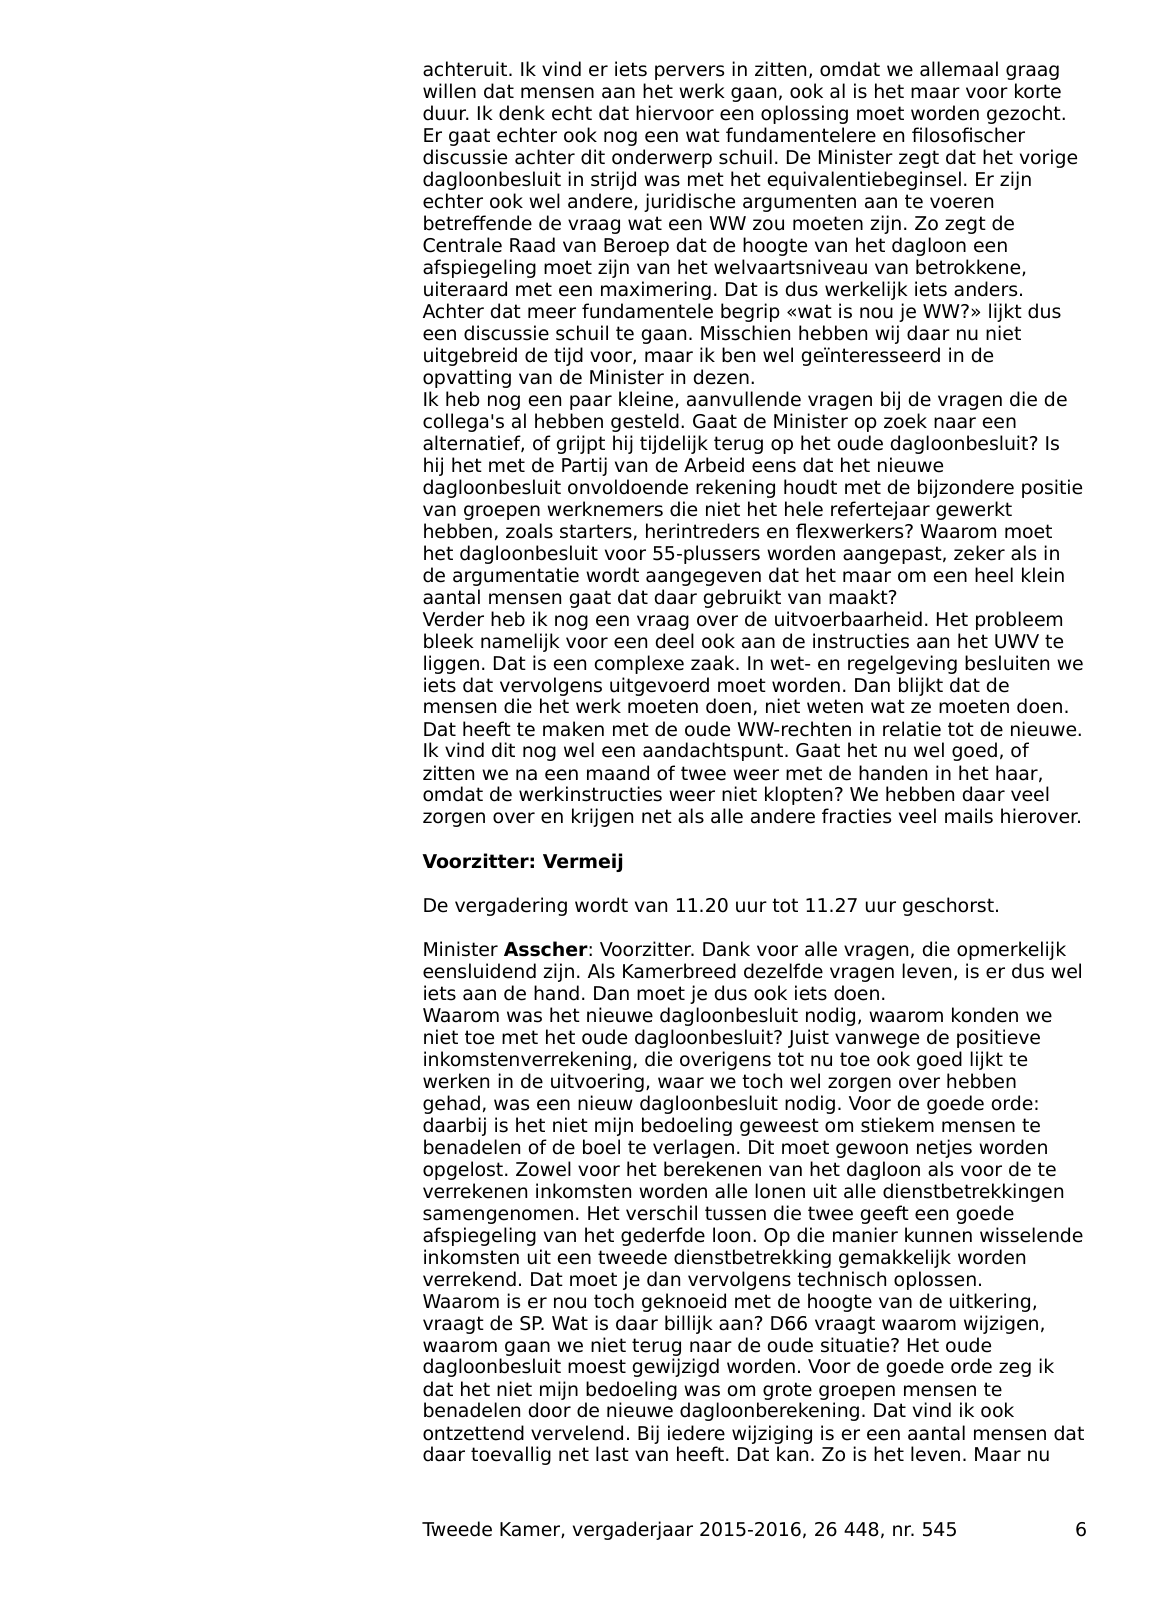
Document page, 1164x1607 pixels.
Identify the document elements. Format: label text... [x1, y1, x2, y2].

text Verder heb ik nog een vraag over de uitvoerbaarheid. Het probleem bleek namelijk voor een deel ook aan de instructies aan het UWV te liggen. Dat is een complexe zaak. In wet- en regelgeving besluiten we iets dat vervolgens uitgevoerd moet worden. Dan blijkt dat de mensen die het werk moeten doen, niet weten wat ze moeten doen. Dat heeft te maken met de oude WW-rechten in relatie tot de nieuwe. Ik vind dit nog wel een aandachtspunt. Gaat het nu wel goed, of zitten we na een maand of twee weer met de handen in het haar, omdat de werkinstructies weer niet klopten? We hebben daar veel zorgen over en krijgen net als alle andere fracties veel mails hierover. [422, 608, 1087, 828]
text De vergadering wordt van 11.20 uur tot 11.27 uur geschorst. [422, 895, 1087, 917]
text Er gaat echter ook nog een wat fundamentelere en filosofischer discussie achter dit onderwerp schuil. De Minister zegt dat het vorige dagloonbesluit in strijd was met het equivalentiebeginsel. Er zijn echter ook wel andere, juridische argumenten aan te voeren betreffende de vraag wat een WW zou moeten zijn. Zo zegt de Centrale Raad van Beroep dat de hoogte van het dagloon een afspiegeling moet zijn van het welvaartsniveau van betrokkene, uiteraard met een maximering. Dat is dus werkelijk iets anders. Achter dat meer fundamentele begrip «wat is nou je WW?» lijkt dus een discussie schuil te gaan. Misschien hebben wij daar nu niet uitgebreid de tijd voor, maar ik ben wel geïnteresseerd in de opvatting van de Minister in dezen. [422, 125, 1087, 389]
text Voorzitter: Vermeij [422, 851, 1087, 872]
text Waarom was het nieuwe dagloonbesluit nodig, waarom konden we niet toe met het oude dagloonbesluit? Juist vanwege de positieve inkomstenverrekening, die overigens tot nu toe ook goed lijkt te werken in de uitvoering, waar we toch wel zorgen over hebben gehad, was een nieuw dagloonbesluit nodig. Voor de goede orde: daarbij is het niet mijn bedoeling geweest om stiekem mensen te benadelen of de boel te verlagen. Dit moet gewoon netjes worden opgelost. Zowel voor het berekenen van het dagloon als voor de te verrekenen inkomsten worden alle lonen uit alle dienstbetrekkingen samengenomen. Het verschil tussen die twee geeft een goede afspiegeling van het gederfde loon. Op die manier kunnen wisselende inkomsten uit een tweede dienstbetrekking gemakkelijk worden verrekend. Dat moet je dan vervolgens technisch oplossen. [422, 1005, 1087, 1291]
text Waarom is er nou toch geknoeid met de hoogte van de uitkering, vraagt de SP. Wat is daar billijk aan? D66 vraagt waarom wijzigen, waarom gaan we niet terug naar de oude situatie? Het oude dagloonbesluit moest gewijzigd worden. Voor de goede orde zeg ik dat het niet mijn bedoeling was om grote groepen mensen te benadelen door de nieuwe dagloonberekening. Dat vind ik ook ontzettend vervelend. Bij iedere wijziging is er een aantal mensen dat daar toevallig net last van heeft. Dat kan. Zo is het leven. Maar nu [422, 1291, 1087, 1466]
text achteruit. Ik vind er iets pervers in zitten, omdat we allemaal graag willen dat mensen aan het werk gaan, ook al is het maar voor korte duur. Ik denk echt dat hiervoor een oplossing moet worden gezocht. [422, 59, 1087, 125]
text Minister Asscher: Voorzitter. Dank voor alle vragen, die opmerkelijk eensluidend zijn. Als Kamerbreed dezelfde vragen leven, is er dus wel iets aan de hand. Dan moet je dus ook iets doen. [422, 939, 1087, 1005]
text Ik heb nog een paar kleine, aanvullende vragen bij de vragen die de collega's al hebben gesteld. Gaat de Minister op zoek naar een alternatief, of grijpt hij tijdelijk terug op het oude dagloonbesluit? Is hij het met de Partij van de Arbeid eens dat het nieuwe dagloonbesluit onvoldoende rekening houdt met de bijzondere positie van groepen werknemers die niet het hele refertejaar gewerkt hebben, zoals starters, herintreders en flexwerkers? Waarom moet het dagloonbesluit voor 55-plussers worden aangepast, zeker als in de argumentatie wordt aangegeven dat het maar om een heel klein aantal mensen gaat dat daar gebruikt van maakt? [422, 389, 1087, 608]
